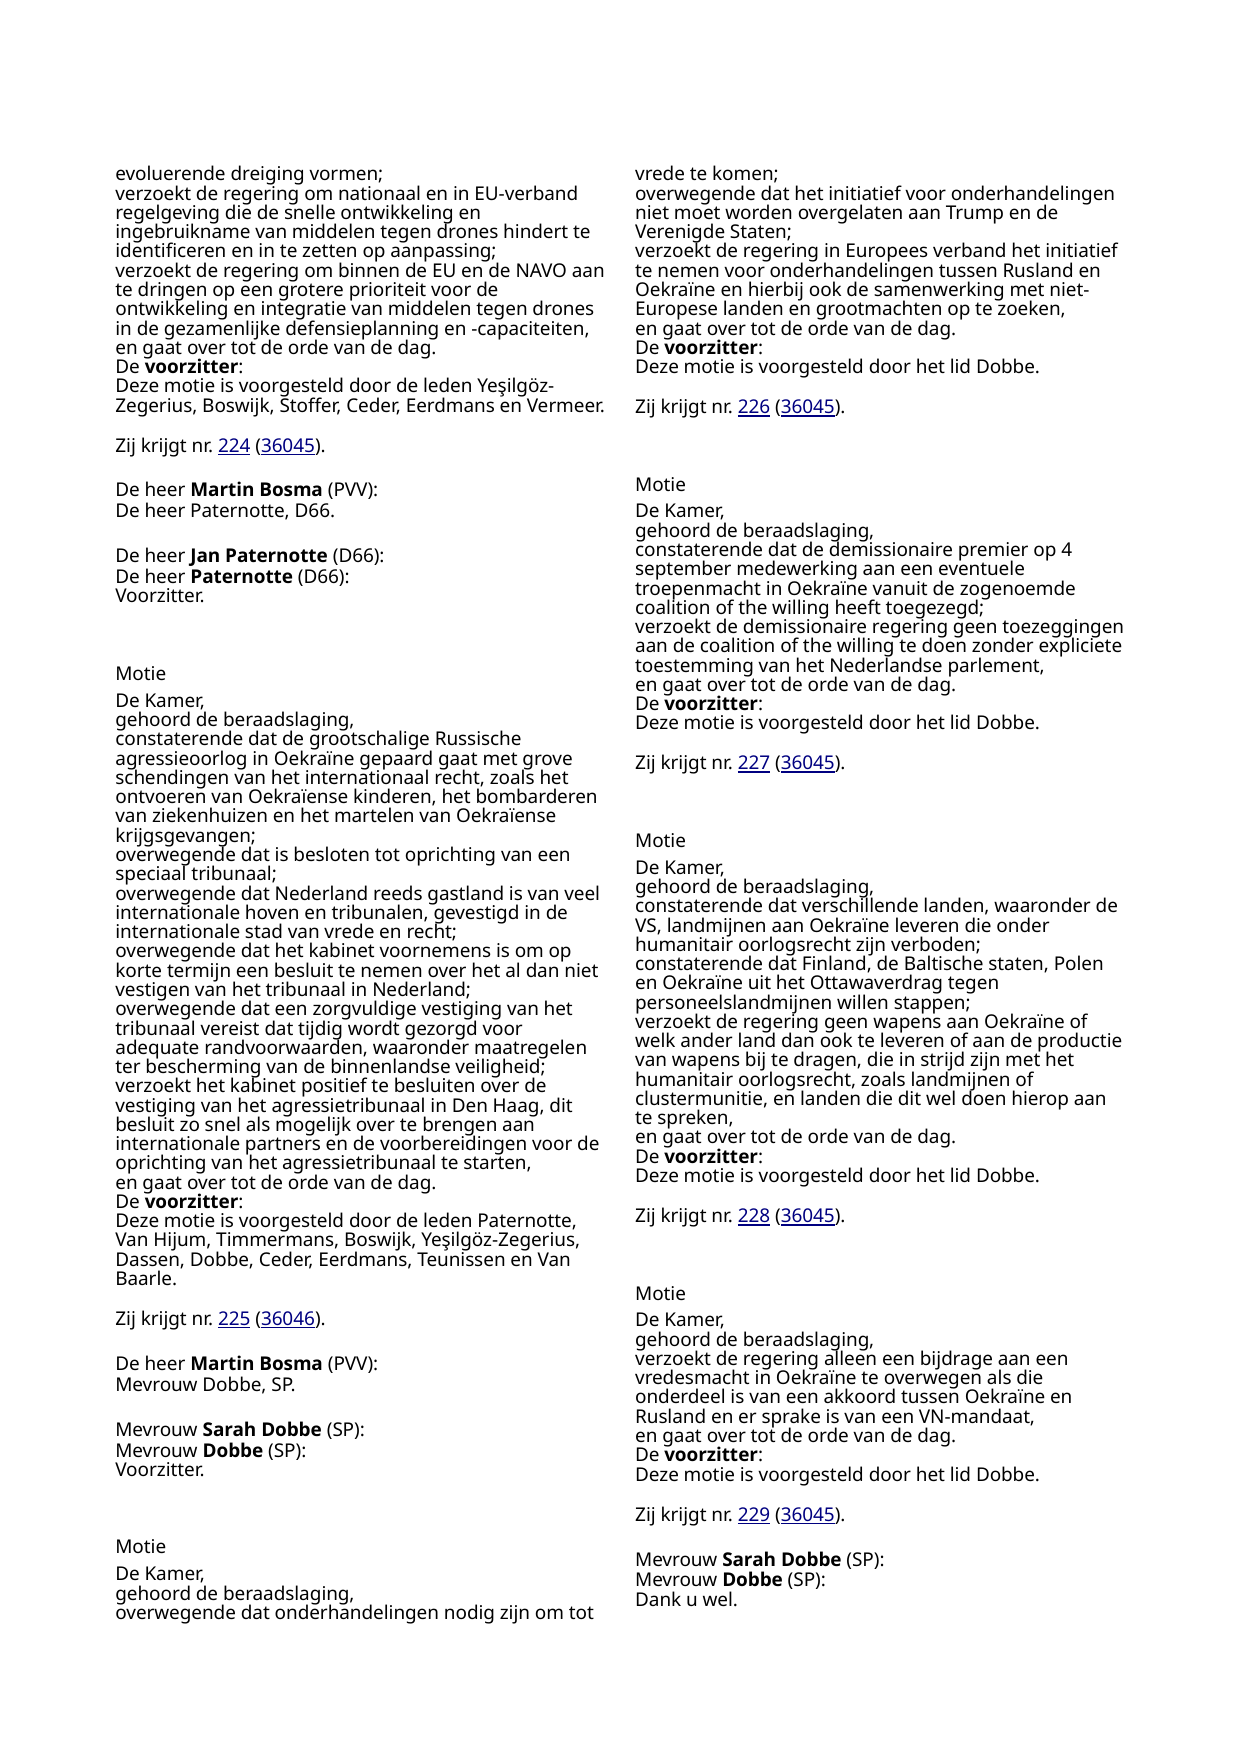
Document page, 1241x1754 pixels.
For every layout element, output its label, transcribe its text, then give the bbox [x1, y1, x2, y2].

text De voorzitter: [635, 1148, 1125, 1167]
text De voorzitter: [115, 358, 605, 377]
text gehoord de beraadslaging, [115, 1584, 605, 1604]
text en gaat over tot de orde van de dag. [115, 339, 605, 358]
text gehoord de beraadslaging, [635, 522, 1125, 541]
text en gaat over tot de orde van de dag. [635, 319, 1125, 339]
text Deze motie is voorgesteld door de leden Paternotte, Van Hijum, Timmermans, Boswijk, Yeşilgöz-Zegerius, Dassen, Dobbe, Ceder, Eerdmans, Teunissen en Van Baarle. [115, 1212, 605, 1289]
text Deze motie is voorgesteld door het lid Dobbe. [635, 714, 1125, 734]
text constaterende dat Finland, de Baltische staten, Polen en Oekraïne uit het Ottawaverdrag tegen personeelslandmijnen willen stappen; [635, 955, 1125, 1013]
text overwegende dat Nederland reeds gastland is van veel internationale hoven en tribunalen, gevestigd in de internationale stad van vrede en recht; [115, 884, 605, 942]
text overwegende dat het kabinet voornemens is om op korte termijn een besluit te nemen over het al dan niet vestigen van het tribunaal in Nederland; [115, 942, 605, 1000]
text overwegende dat is besloten tot oprichting van een speciaal tribunaal; [115, 846, 605, 884]
text De Kamer, [635, 859, 1125, 878]
text verzoekt de regering alleen een bijdrage aan een vredesmacht in Oekraïne te overwegen als die onderdeel is van een akkoord tussen Oekraïne en Rusland en er sprake is van een VN-mandaat, [635, 1350, 1125, 1427]
text gehoord de beraadslaging, [635, 878, 1125, 897]
text Zij krijgt nr. 228 (36045). [635, 1207, 1125, 1226]
text Motie [635, 471, 1125, 496]
text Voorzitter. [115, 1461, 605, 1480]
text De voorzitter: [635, 1446, 1125, 1466]
text Zij krijgt nr. 227 (36045). [635, 754, 1125, 774]
text De heer Paternotte (D66): [115, 568, 605, 587]
text De Kamer, [115, 692, 605, 711]
text De voorzitter: [635, 695, 1125, 714]
text Zij krijgt nr. 226 (36045). [635, 398, 1125, 417]
text Mevrouw Dobbe (SP): [115, 1442, 605, 1461]
text overwegende dat onderhandelingen nodig zijn om tot [115, 1604, 605, 1623]
text Mevrouw Sarah Dobbe (SP): [635, 1546, 1125, 1571]
text De heer Paternotte, D66. [115, 502, 605, 522]
text verzoekt de regering in Europees verband het initiatief te nemen voor onderhandelingen tussen Rusland en Oekraïne en hierbij ook de samenwerking met niet-Europese landen en grootmachten op te zoeken, [635, 242, 1125, 319]
text Motie [635, 827, 1125, 853]
text gehoord de beraadslaging, [115, 711, 605, 730]
text verzoekt de regering geen wapens aan Oekraïne of welk ander land dan ook te leveren of aan de productie van wapens bij te dragen, die in strijd zijn met het humanitair oorlogsrecht, zoals landmijnen of clustermunitie, en landen die dit wel doen hierop aan te spreken, [635, 1013, 1125, 1128]
text overwegende dat een zorgvuldige vestiging van het tribunaal vereist dat tijdig wordt gezorgd voor adequate randvoorwaarden, waaronder maatregelen ter bescherming van de binnenlandse veiligheid; [115, 1000, 605, 1077]
text constaterende dat de demissionaire premier op 4 september medewerking aan een eventuele troepenmacht in Oekraïne vanuit de zogenoemde coalition of the willing heeft toegezegd; [635, 541, 1125, 618]
text Mevrouw Dobbe, SP. [115, 1376, 605, 1395]
text De voorzitter: [115, 1193, 605, 1212]
text verzoekt de demissionaire regering geen toezeggingen aan de coalition of the willing te doen zonder expliciete toestemming van het Nederlandse parlement, [635, 618, 1125, 676]
text Deze motie is voorgesteld door de leden Yeşilgöz-Zegerius, Boswijk, Stoffer, Ceder, Eerdmans en Vermeer. [115, 377, 605, 416]
text vrede te komen; [635, 165, 1125, 184]
text overwegende dat het initiatief voor onderhandelingen niet moet worden overgelaten aan Trump en de Verenigde Staten; [635, 184, 1125, 242]
text evoluerende dreiging vormen; [115, 165, 605, 184]
text Zij krijgt nr. 229 (36045). [635, 1506, 1125, 1525]
text De heer Jan Paternotte (D66): [115, 542, 605, 568]
text Mevrouw Sarah Dobbe (SP): [115, 1416, 605, 1442]
text De heer Martin Bosma (PVV): [115, 477, 605, 502]
text Mevrouw Dobbe (SP): [635, 1571, 1125, 1591]
text en gaat over tot de orde van de dag. [115, 1174, 605, 1193]
text Voorzitter. [115, 587, 605, 607]
text verzoekt de regering om nationaal en in EU-verband regelgeving die de snelle ontwikkeling en ingebruikname van middelen tegen drones hindert te identificeren en in te zetten op aanpassing; [115, 184, 605, 262]
text Zij krijgt nr. 224 (36045). [115, 437, 605, 456]
text De Kamer, [635, 1311, 1125, 1331]
text Deze motie is voorgesteld door het lid Dobbe. [635, 1167, 1125, 1186]
text De Kamer, [635, 502, 1125, 522]
text verzoekt het kabinet positief te besluiten over de vestiging van het agressietribunaal in Den Haag, dit besluit zo snel als mogelijk over te brengen aan internationale partners en de voorbereidingen voor de oprichting van het agressietribunaal te starten, [115, 1077, 605, 1174]
text constaterende dat de grootschalige Russische agressieoorlog in Oekraïne gepaard gaat met grove schendingen van het internationaal recht, zoals het ontvoeren van Oekraïense kinderen, het bombarderen van ziekenhuizen en het martelen van Oekraïense krijgsgevangen; [115, 730, 605, 846]
text Deze motie is voorgesteld door het lid Dobbe. [635, 1466, 1125, 1485]
text en gaat over tot de orde van de dag. [635, 1128, 1125, 1148]
text De heer Martin Bosma (PVV): [115, 1350, 605, 1376]
text en gaat over tot de orde van de dag. [635, 676, 1125, 695]
text Motie [635, 1280, 1125, 1306]
text Motie [115, 1534, 605, 1559]
text constaterende dat verschillende landen, waaronder de VS, landmijnen aan Oekraïne leveren die onder humanitair oorlogsrecht zijn verboden; [635, 897, 1125, 955]
text en gaat over tot de orde van de dag. [635, 1427, 1125, 1446]
text gehoord de beraadslaging, [635, 1331, 1125, 1350]
text verzoekt de regering om binnen de EU en de NAVO aan te dringen op een grotere prioriteit voor de ontwikkeling en integratie van middelen tegen drones in de gezamenlijke defensieplanning en -capaciteiten, [115, 262, 605, 339]
text Motie [115, 660, 605, 686]
text Zij krijgt nr. 225 (36046). [115, 1310, 605, 1329]
text De Kamer, [115, 1565, 605, 1584]
text De voorzitter: [635, 339, 1125, 358]
text Deze motie is voorgesteld door het lid Dobbe. [635, 358, 1125, 377]
text Dank u wel. [635, 1591, 1125, 1610]
